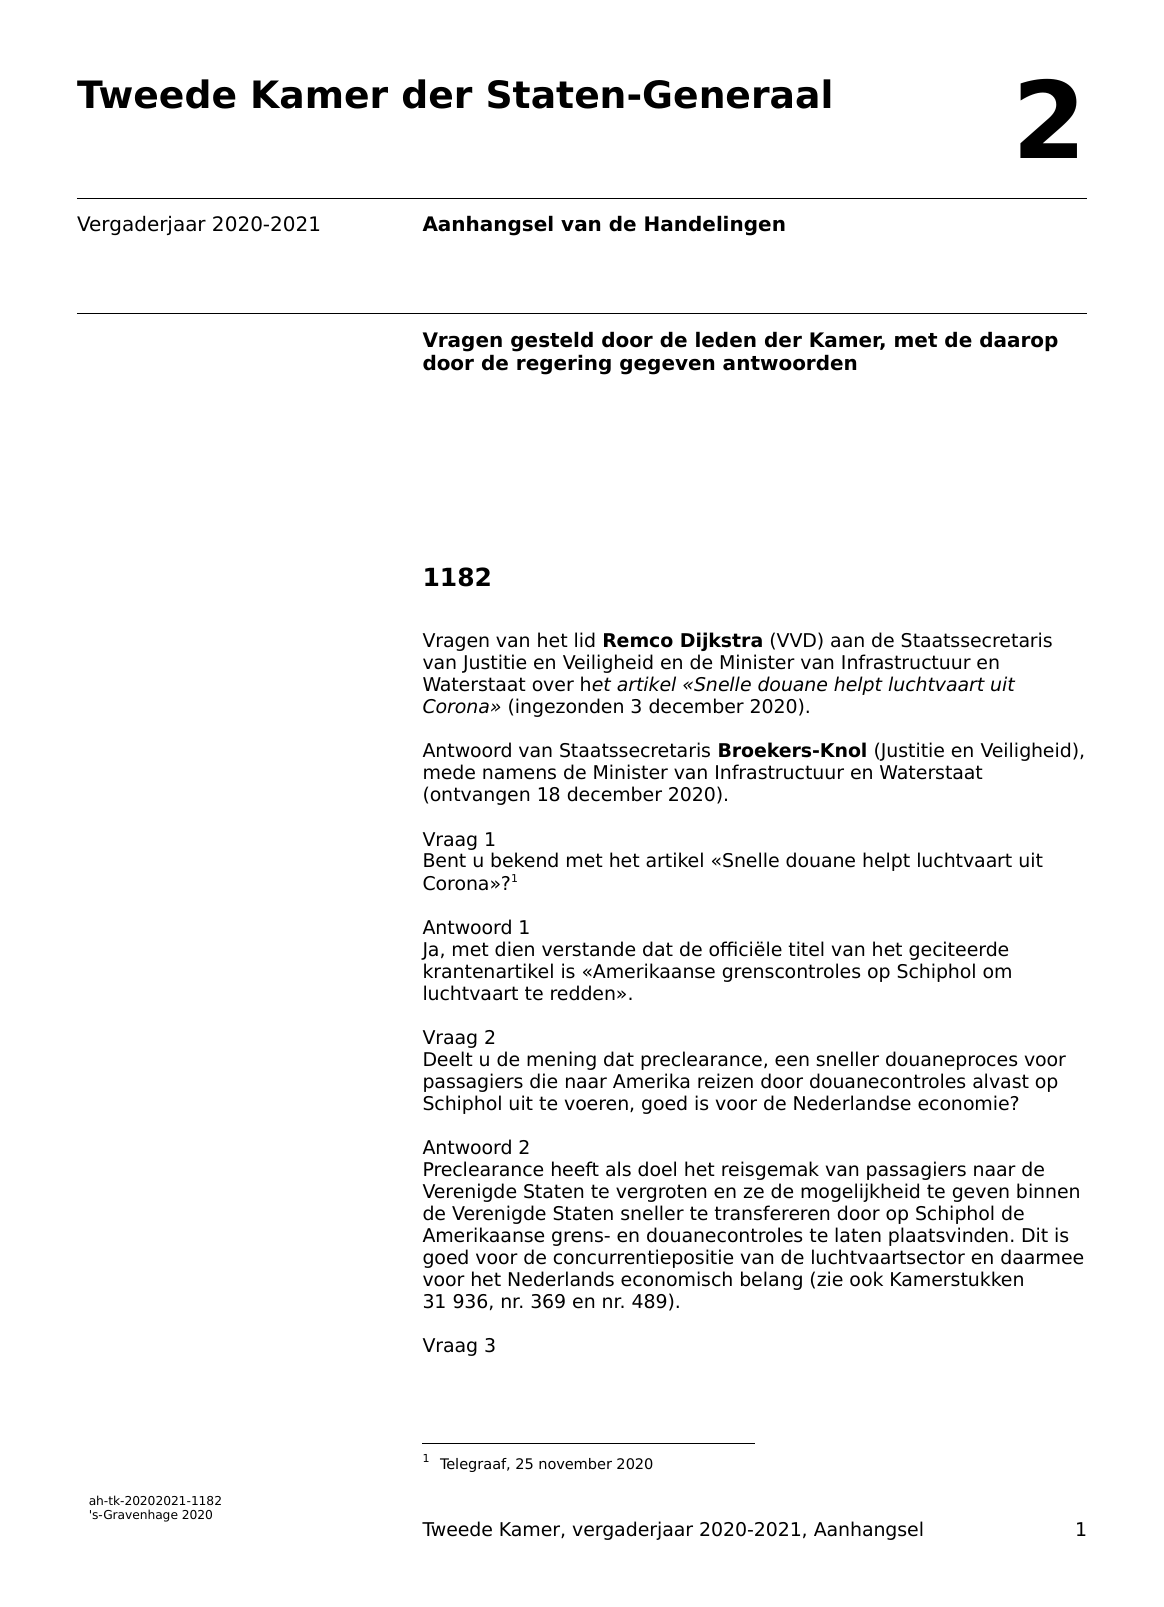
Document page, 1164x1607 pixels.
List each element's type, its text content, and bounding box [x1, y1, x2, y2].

table_cell Aanhangsel van de Handelingen [422, 199, 1087, 313]
text Vraag 1 [422, 828, 1087, 850]
text Vraag 2 [422, 1027, 1087, 1049]
text ah-tk-20202021-1182 [88, 1494, 323, 1508]
text 's-Gravenhage 2020 [88, 1508, 323, 1522]
text Preclearance heeft als doel het reisgemak van passagiers naar de Verenigde Staten te vergroten en ze de mogelijkheid te geven binnen de Verenigde Staten sneller te transfereren door op Schiphol de Amerikaanse grens- en douanecontroles te laten plaatsvinden. Dit is goed voor de concurrentiepositie van de luchtvaartsector en daarmee voor het Nederlands economisch belang (zie ook Kamerstukken 31 936, nr. 369 en nr. 489). [422, 1159, 1087, 1313]
text Antwoord 1 [422, 917, 1087, 938]
table_cell [77, 314, 422, 375]
text Vraag 3 [422, 1335, 1087, 1357]
text Telegraaf, 25 november 2020 [422, 1452, 1087, 1474]
text Deelt u de mening dat preclearance, een sneller douaneproces voor passagiers die naar Amerika reizen door douanecontroles alvast op Schiphol uit te voeren, goed is voor de Nederlandse economie? [422, 1049, 1087, 1114]
table_cell Vragen gesteld door de leden der Kamer, met de daarop door de regering gegeven antwoorden [422, 314, 1087, 375]
table_cell Vergaderjaar 2020-2021 [77, 199, 422, 313]
text Ja, met dien verstande dat de officiële titel van het geciteerde krantenartikel is «Amerikaanse grenscontroles op Schiphol om luchtvaart te redden». [422, 938, 1087, 1004]
table_header 2 [886, 59, 1087, 198]
text Vragen van het lid Remco Dijkstra (VVD) aan de Staatssecretaris van Justitie en Veiligheid en de Minister van Infrastructuur en Waterstaat over het artikel «Snelle douane helpt luchtvaart uit Corona» (ingezonden 3 december 2020). [422, 630, 1087, 718]
text Bent u bekend met het artikel «Snelle douane helpt luchtvaart uit Corona»? [422, 850, 1087, 894]
table_header Tweede Kamer der Staten-Generaal [77, 59, 886, 198]
text Antwoord 2 [422, 1137, 1087, 1159]
text 1182 [422, 563, 1087, 592]
text Antwoord van Staatssecretaris Broekers-Knol (Justitie en Veiligheid), mede namens de Minister van Infrastructuur en Waterstaat (ontvangen 18 december 2020). [422, 740, 1087, 806]
